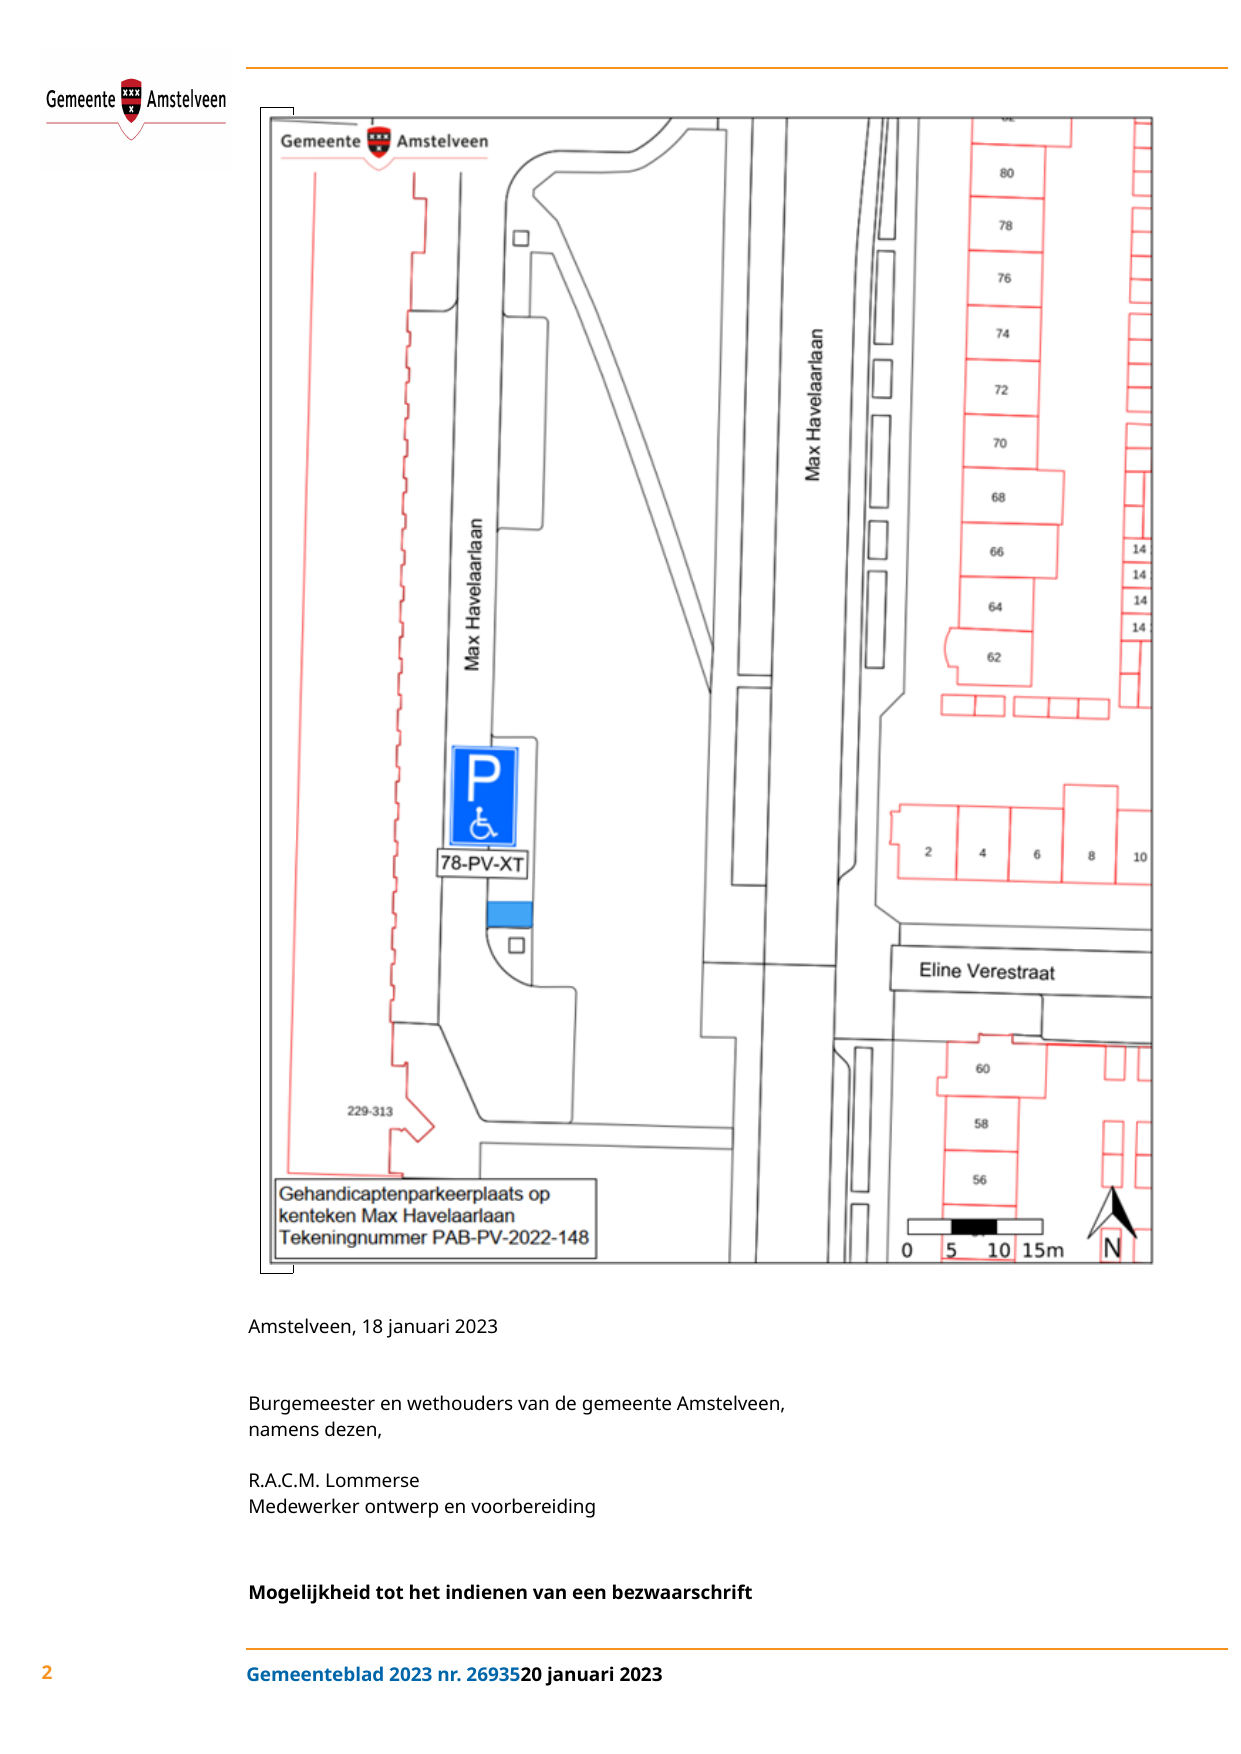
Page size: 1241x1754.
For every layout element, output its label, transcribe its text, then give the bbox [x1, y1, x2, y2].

text Mogelijkheid tot het indienen van een bezwaarschrift [248, 1584, 1152, 1603]
picture [41, 47, 231, 172]
picture [268, 115, 1155, 1265]
text R.A.C.M. Lommerse [248, 1467, 1152, 1493]
text Medewerker ontwerp en voorbereiding [248, 1493, 1152, 1519]
text Amstelveen, 18 januari 2023 [248, 1313, 1152, 1338]
text Burgemeester en wethouders van de gemeente Amstelveen, [248, 1390, 1152, 1416]
text namens dezen, [248, 1416, 1152, 1441]
